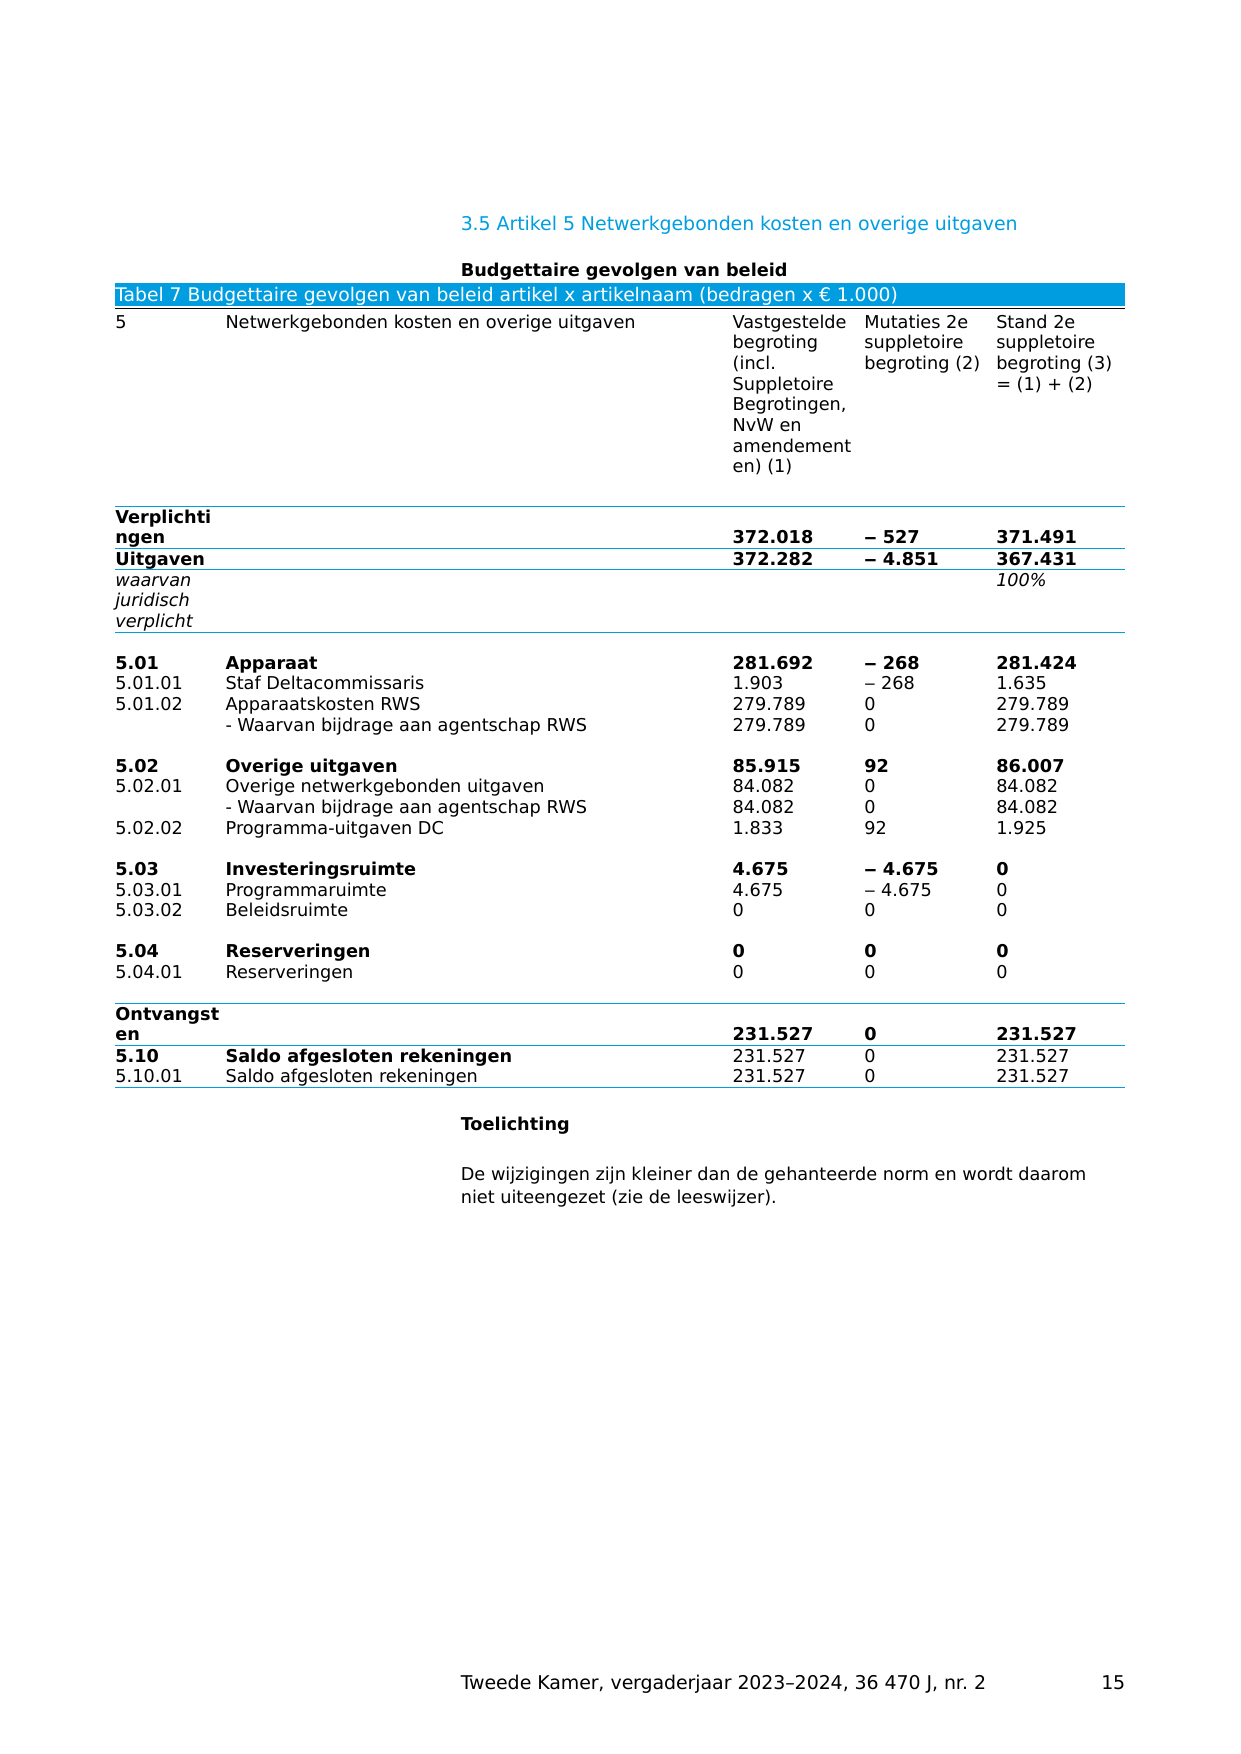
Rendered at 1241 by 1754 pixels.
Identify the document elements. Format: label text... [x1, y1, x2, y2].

table_cell [115, 633, 222, 653]
table_cell [115, 921, 222, 941]
table_cell [223, 549, 729, 569]
table_cell 0 [730, 941, 861, 962]
table_cell [861, 838, 993, 859]
table_cell ‒ 268 [861, 653, 993, 673]
table_cell [993, 921, 1125, 941]
table_cell Mutaties 2e suppletoire begroting (2) [861, 309, 993, 480]
table_cell 5.02 [115, 756, 222, 776]
table_cell [223, 735, 729, 756]
table_cell [223, 507, 729, 548]
table_cell 5.03.02 [115, 900, 222, 921]
table_cell 371.491 [993, 507, 1125, 548]
table_cell 0 [861, 941, 993, 962]
table_cell [730, 838, 861, 859]
table_cell Uitgaven [115, 549, 222, 569]
table_cell 0 [730, 962, 861, 983]
text Toelichting [461, 1112, 1125, 1135]
table_cell 231.527 [993, 1004, 1125, 1045]
table_cell ‒ 4.851 [861, 549, 993, 569]
table_cell ‒ 268 [861, 673, 993, 694]
table_cell 0 [861, 1066, 993, 1087]
table_cell Saldo afgesloten rekeningen [223, 1066, 729, 1087]
table_cell 0 [861, 776, 993, 797]
table_cell 0 [861, 715, 993, 735]
table_cell [730, 983, 861, 1003]
table_cell [223, 921, 729, 941]
table_cell 0 [861, 1004, 993, 1045]
table_cell 0 [730, 900, 861, 921]
table_cell 281.424 [993, 653, 1125, 673]
table_cell 231.527 [993, 1046, 1125, 1066]
table_cell [993, 480, 1125, 506]
table_cell [730, 570, 861, 631]
table_cell 5.03.01 [115, 880, 222, 900]
table_cell 1.635 [993, 673, 1125, 694]
table_cell ‒ 4.675 [861, 859, 993, 879]
table_cell [730, 735, 861, 756]
table_cell 84.082 [993, 776, 1125, 797]
table_cell 5.04.01 [115, 962, 222, 983]
table_cell 1.833 [730, 818, 861, 838]
table_cell [115, 838, 222, 859]
table_cell Ontvangsten [115, 1004, 222, 1045]
table_cell 0 [993, 941, 1125, 962]
table_cell 281.692 [730, 653, 861, 673]
table_cell 92 [861, 756, 993, 776]
table_cell [861, 480, 993, 506]
table_cell 84.082 [730, 797, 861, 818]
table_cell 0 [993, 859, 1125, 879]
table_cell [115, 983, 222, 1003]
table_cell 5.04 [115, 941, 222, 962]
text De wijzigingen zijn kleiner dan de gehanteerde norm en wordt daarom niet uiteengezet (zie de leeswijzer). [461, 1162, 1125, 1208]
table_cell - Waarvan bijdrage aan agentschap RWS [223, 715, 729, 735]
table_cell [223, 480, 729, 506]
table_cell ‒ 4.675 [861, 880, 993, 900]
table_cell 0 [993, 900, 1125, 921]
table_cell Vastgestelde begroting (incl. Suppletoire Begrotingen, NvW en amendementen) (1) [730, 309, 861, 480]
table_cell [730, 480, 861, 506]
table_cell ‒ 527 [861, 507, 993, 548]
table_cell Overige uitgaven [223, 756, 729, 776]
table_cell 1.925 [993, 818, 1125, 838]
table_cell [115, 797, 222, 818]
table_cell 231.527 [993, 1066, 1125, 1087]
table_cell 0 [861, 900, 993, 921]
table_cell Staf Deltacommissaris [223, 673, 729, 694]
table_cell Apparaat [223, 653, 729, 673]
table_cell 0 [861, 962, 993, 983]
table_cell 279.789 [730, 715, 861, 735]
table_cell [223, 838, 729, 859]
table_cell [223, 983, 729, 1003]
table_cell 0 [861, 694, 993, 714]
table_cell 5.02.02 [115, 818, 222, 838]
table_cell Apparaatskosten RWS [223, 694, 729, 714]
table_cell [861, 633, 993, 653]
table_cell Programmaruimte [223, 880, 729, 900]
table_cell 231.527 [730, 1046, 861, 1066]
table_cell 0 [861, 1046, 993, 1066]
text Budgettaire gevolgen van beleid [461, 258, 1125, 281]
table_cell 5 [115, 309, 222, 480]
table_cell 367.431 [993, 549, 1125, 569]
table_cell [993, 633, 1125, 653]
table_cell 231.527 [730, 1066, 861, 1087]
table_cell [993, 838, 1125, 859]
table_cell - Waarvan bijdrage aan agentschap RWS [223, 797, 729, 818]
table_cell [223, 633, 729, 653]
table_cell 5.03 [115, 859, 222, 879]
table_cell Netwerkgebonden kosten en overige uitgaven [223, 309, 729, 480]
table_cell 4.675 [730, 859, 861, 879]
table_cell [993, 983, 1125, 1003]
table_cell Verplichtingen [115, 507, 222, 548]
table_cell Saldo afgesloten rekeningen [223, 1046, 729, 1066]
table_cell waarvan juridisch verplicht [115, 570, 222, 631]
table_cell [861, 570, 993, 631]
table_cell [115, 715, 222, 735]
table_cell 279.789 [993, 715, 1125, 735]
table_cell 372.018 [730, 507, 861, 548]
table_cell Reserveringen [223, 941, 729, 962]
table_cell 5.10.01 [115, 1066, 222, 1087]
table_cell [730, 633, 861, 653]
table_cell [115, 480, 222, 506]
table_cell 5.01 [115, 653, 222, 673]
table_cell 279.789 [993, 694, 1125, 714]
table_cell 92 [861, 818, 993, 838]
table_cell [861, 735, 993, 756]
table_cell [861, 983, 993, 1003]
table_cell 372.282 [730, 549, 861, 569]
table_cell 85.915 [730, 756, 861, 776]
table_cell Overige netwerkgebonden uitgaven [223, 776, 729, 797]
table_cell [115, 735, 222, 756]
table_cell 0 [993, 962, 1125, 983]
table_cell 5.01.01 [115, 673, 222, 694]
table_cell 5.01.02 [115, 694, 222, 714]
table_cell 5.10 [115, 1046, 222, 1066]
table_cell 4.675 [730, 880, 861, 900]
table_cell 231.527 [730, 1004, 861, 1045]
table_cell Programma-uitgaven DC [223, 818, 729, 838]
table_cell Beleidsruimte [223, 900, 729, 921]
table_cell Investeringsruimte [223, 859, 729, 879]
table_cell 0 [993, 880, 1125, 900]
table_cell 84.082 [993, 797, 1125, 818]
table_cell 0 [861, 797, 993, 818]
table_cell Reserveringen [223, 962, 729, 983]
table_cell [223, 1004, 729, 1045]
table_cell Stand 2e suppletoire begroting (3) = (1) + (2) [993, 309, 1125, 480]
table_cell [223, 570, 729, 631]
table_cell 279.789 [730, 694, 861, 714]
table_cell 86.007 [993, 756, 1125, 776]
table_cell [730, 921, 861, 941]
table_cell 5.02.01 [115, 776, 222, 797]
table_cell 1.903 [730, 673, 861, 694]
table_cell [993, 735, 1125, 756]
title 3.5 Artikel 5 Netwerkgebonden kosten en overige uitgaven [461, 213, 1125, 235]
table_cell 84.082 [730, 776, 861, 797]
table_cell [861, 921, 993, 941]
table_cell 100% [993, 570, 1125, 631]
